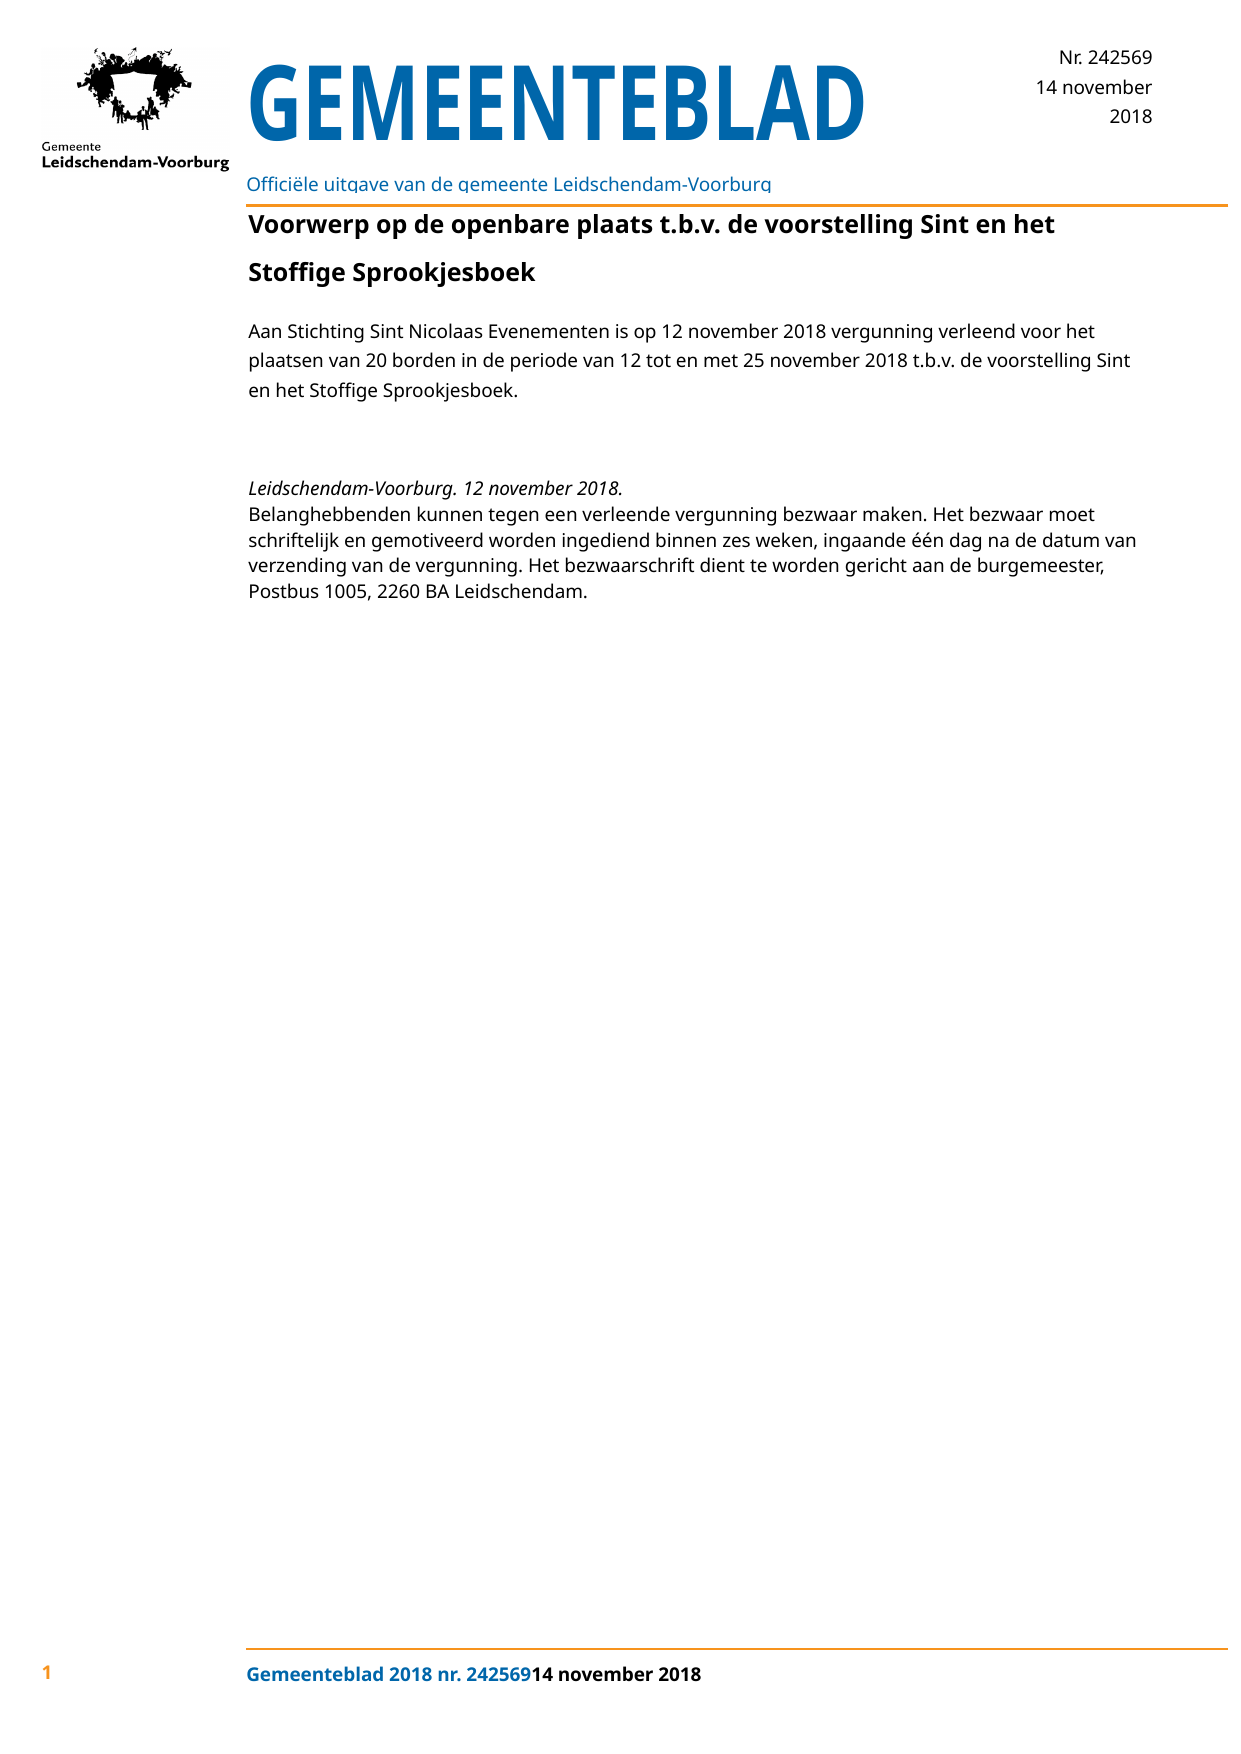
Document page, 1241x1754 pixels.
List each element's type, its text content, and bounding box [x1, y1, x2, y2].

text Voorwerp op de openbare plaats t.b.v. de voorstelling Sint en het Stoffige Sprookjesboek [248, 207, 1152, 288]
picture [41, 47, 231, 172]
text Aan Stichting Sint Nicolaas Evenementen is op 12 november 2018 vergunning verleend voor het plaatsen van 20 borden in de periode van 12 tot en met 25 november 2018 t.b.v. de voorstelling Sint en het Stoffige Sprookjesboek. [248, 318, 1152, 403]
text Leidschendam-Voorburg. 12 november 2018. [248, 475, 1152, 501]
text Belanghebbenden kunnen tegen een verleende vergunning bezwaar maken. Het bezwaar moet schriftelijk en gemotiveerd worden ingediend binnen zes weken, ingaande één dag na de datum van verzending van de vergunning. Het bezwaarschrift dient te worden gericht aan de burgemeester, Postbus 1005, 2260 BA Leidschendam. [248, 501, 1152, 604]
